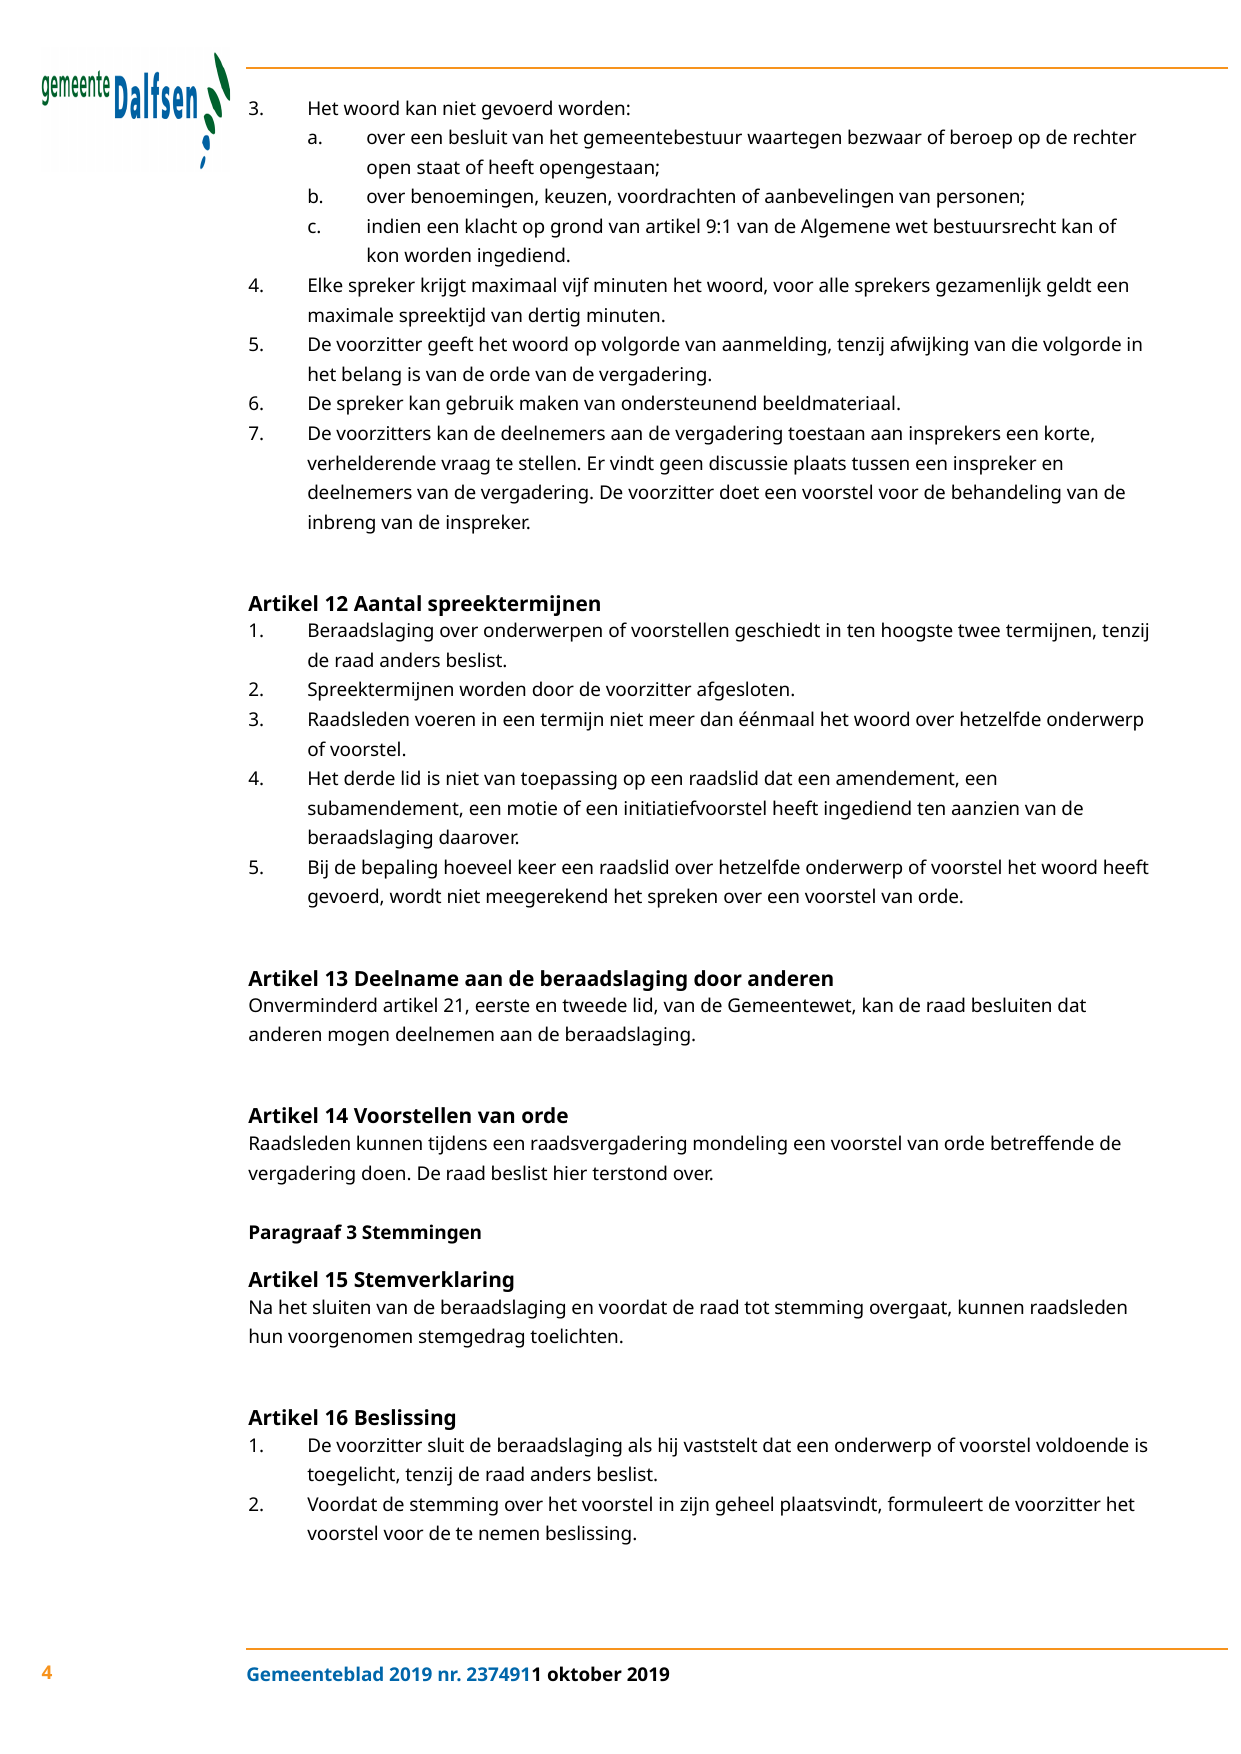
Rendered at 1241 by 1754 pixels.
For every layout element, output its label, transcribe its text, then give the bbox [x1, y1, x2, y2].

list Raadsleden voeren in een termijn niet meer dan éénmaal het woord over hetzelfde onderwerp of voorstel. [248, 706, 1152, 761]
list De spreker kan gebruik maken van ondersteunend beeldmateriaal. [248, 391, 1152, 416]
list over benoemingen, keuzen, voordrachten of aanbevelingen van personen; [307, 183, 1152, 209]
list over een besluit van het gemeentebestuur waartegen bezwaar of beroep op de rechter open staat of heeft opengestaan; [307, 124, 1152, 180]
text Raadsleden kunnen tijdens een raadsvergadering mondeling een voorstel van orde betreffende de vergadering doen. De raad beslist hier terstond over. [248, 1130, 1152, 1185]
list indien een klacht op grond van artikel 9:1 van de Algemene wet bestuursrecht kan of kon worden ingediend. [307, 213, 1152, 268]
text Artikel 13 Deelname aan de beraadslaging door anderen [248, 964, 1152, 992]
list Voordat de stemming over het voorstel in zijn geheel plaatsvindt, formuleert de voorzitter het voorstel voor de te nemen beslissing. [248, 1491, 1152, 1546]
list De voorzitters kan de deelnemers aan de vergadering toestaan aan insprekers een korte, verhelderende vraag te stellen. Er vindt geen discussie plaats tussen een inspreker en deelnemers van de vergadering. De voorzitter doet een voorstel voor de behandeling van de inbreng van de inspreker. [248, 420, 1152, 535]
text Artikel 12 Aantal spreektermijnen [248, 589, 1152, 617]
list De voorzitter geeft het woord op volgorde van aanmelding, tenzij afwijking van die volgorde in het belang is van de orde van de vergadering. [248, 331, 1152, 387]
text Na het sluiten van de beraadslaging en voordat de raad tot stemming overgaat, kunnen raadsleden hun voorgenomen stemgedrag toelichten. [248, 1294, 1152, 1349]
picture [41, 47, 231, 172]
list Beraadslaging over onderwerpen of voorstellen geschiedt in ten hoogste twee termijnen, tenzij de raad anders beslist. [248, 617, 1152, 673]
list Spreektermijnen worden door de voorzitter afgesloten. [248, 677, 1152, 702]
text Artikel 15 Stemverklaring [248, 1265, 1152, 1294]
text Artikel 14 Voorstellen van orde [248, 1102, 1152, 1130]
list Bij de bepaling hoeveel keer een raadslid over hetzelfde onderwerp of voorstel het woord heeft gevoerd, wordt niet meegerekend het spreken over een voorstel van orde. [248, 854, 1152, 909]
list Het woord kan niet gevoerd worden: [248, 95, 1152, 121]
list De voorzitter sluit de beraadslaging als hij vaststelt dat een onderwerp of voorstel voldoende is toegelicht, tenzij de raad anders beslist. [248, 1432, 1152, 1487]
text Paragraaf 3 Stemmingen [248, 1219, 1152, 1244]
text Onverminderd artikel 21, eerste en tweede lid, van de Gemeentewet, kan de raad besluiten dat anderen mogen deelnemen aan de beraadslaging. [248, 992, 1152, 1047]
list Elke spreker krijgt maximaal vijf minuten het woord, voor alle sprekers gezamenlijk geldt een maximale spreektijd van dertig minuten. [248, 272, 1152, 328]
list Het derde lid is niet van toepassing op een raadslid dat een amendement, een subamendement, een motie of een initiatiefvoorstel heeft ingediend ten aanzien van de beraadslaging daarover. [248, 765, 1152, 850]
text Artikel 16 Beslissing [248, 1403, 1152, 1432]
